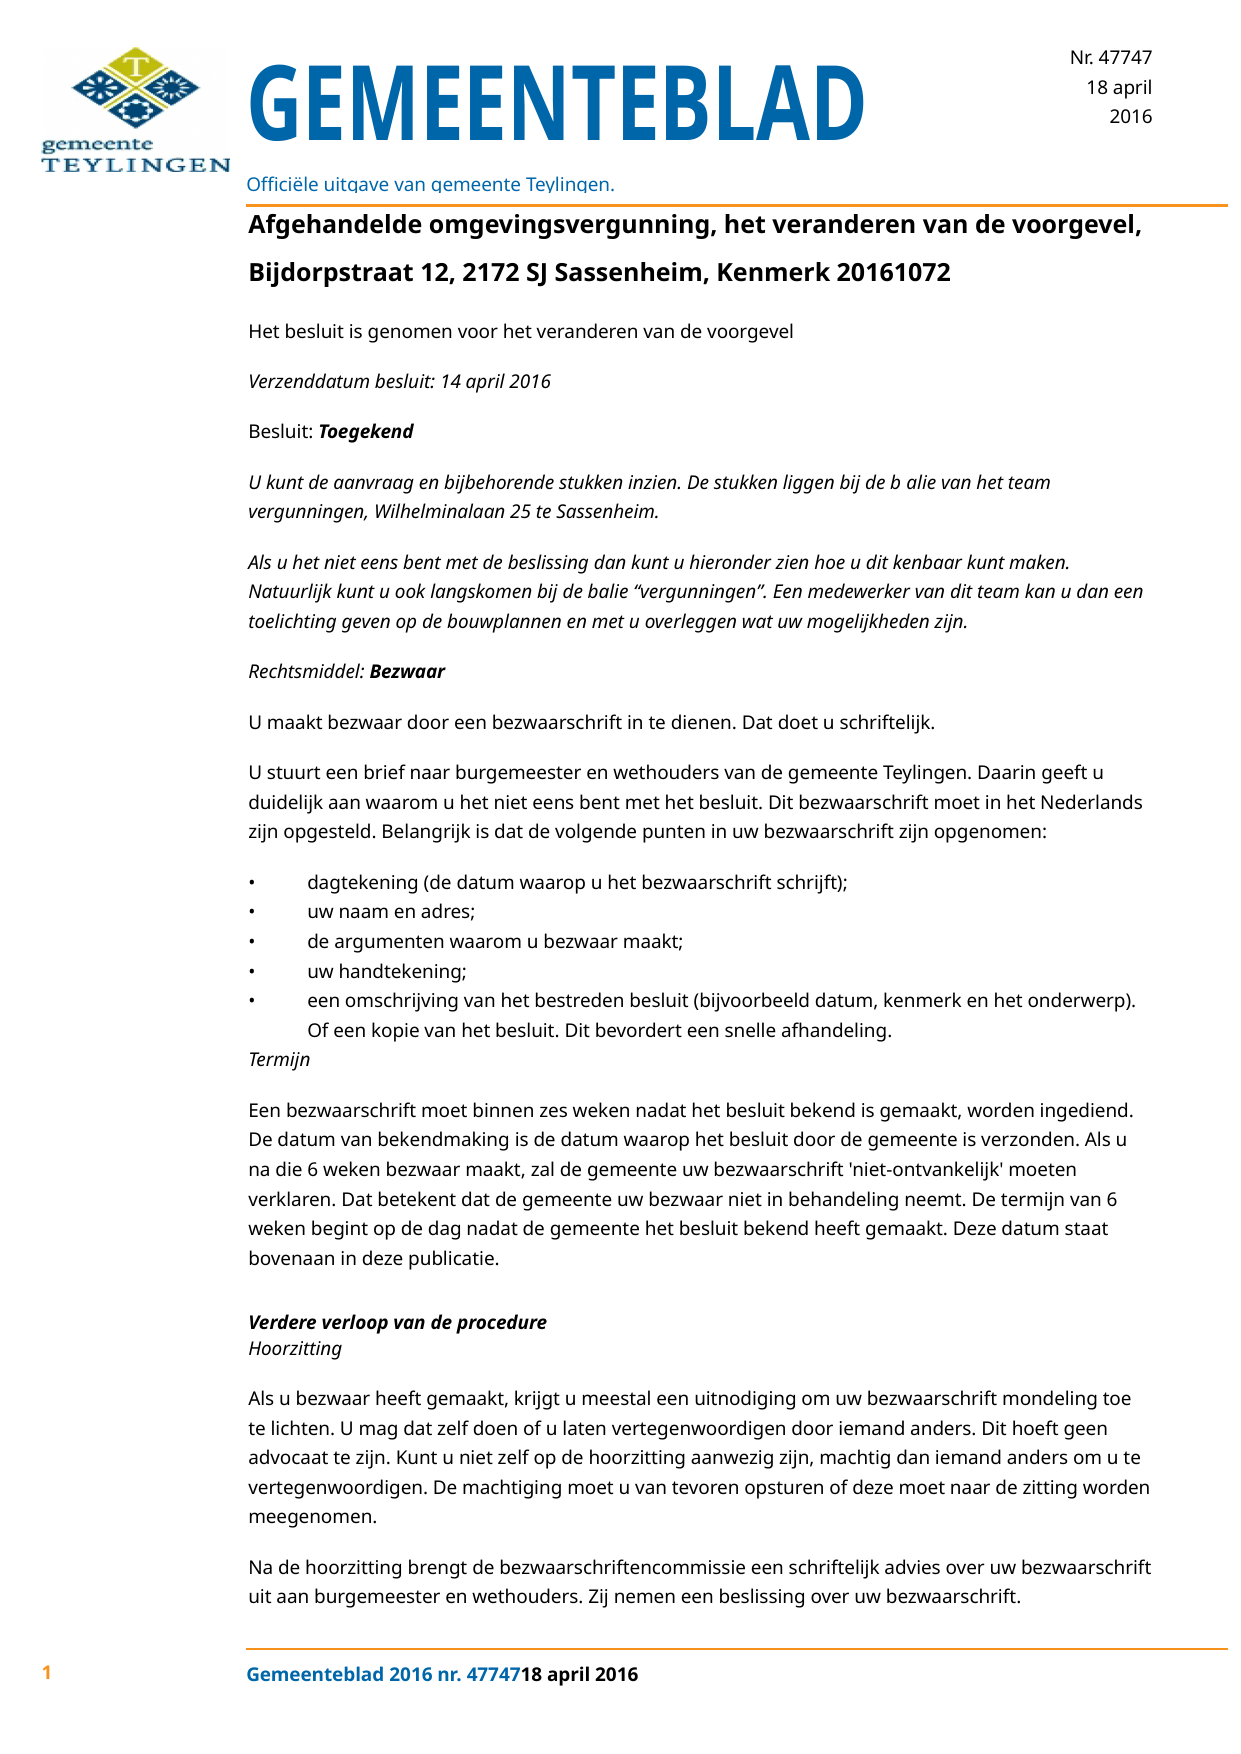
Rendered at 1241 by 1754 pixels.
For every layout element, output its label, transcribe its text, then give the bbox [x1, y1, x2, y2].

text Termijn [248, 1047, 1152, 1072]
text Het besluit is genomen voor het veranderen van de voorgevel [248, 318, 1152, 344]
text Verdere verloop van de procedure [248, 1309, 1152, 1335]
list de argumenten waarom u bezwaar maakt; [248, 928, 1152, 954]
text Als u bezwaar heeft gemaakt, krijgt u meestal een uitnodiging om uw bezwaarschrift mondeling toe te lichten. U mag dat zelf doen of u laten vertegenwoordigen door iemand anders. Dit hoeft geen advocaat te zijn. Kunt u niet zelf op de hoorzitting aanwezig zijn, machtig dan iemand anders om u te vertegenwoordigen. De machtiging moet u van tevoren opsturen of deze moet naar de zitting worden meegenomen. [248, 1385, 1152, 1529]
text Rechtsmiddel: Bezwaar [248, 659, 1152, 684]
list dagtekening (de datum waarop u het bezwaarschrift schrijft); [248, 869, 1152, 895]
picture [41, 47, 231, 172]
text Een bezwaarschrift moet binnen zes weken nadat het besluit bekend is gemaakt, worden ingediend. De datum van bekendmaking is de datum waarop het besluit door de gemeente is verzonden. Als u na die 6 weken bezwaar maakt, zal de gemeente uw bezwaarschrift 'niet-ontvankelijk' moeten verklaren. Dat betekent dat de gemeente uw bezwaar niet in behandeling neemt. De termijn van 6 weken begint op de dag nadat de gemeente het besluit bekend heeft gemaakt. Deze datum staat bovenaan in deze publicatie. [248, 1097, 1152, 1271]
text Hoorzitting [248, 1335, 1152, 1360]
text U kunt de aanvraag en bijbehorende stukken inzien. De stukken liggen bij de b alie van het team vergunningen, Wilhelminalaan 25 te Sassenheim. [248, 469, 1152, 524]
text U maakt bezwaar door een bezwaarschrift in te dienen. Dat doet u schriftelijk. [248, 709, 1152, 735]
text Na de hoorzitting brengt de bezwaarschriftencommissie een schriftelijk advies over uw bezwaarschrift uit aan burgemeester en wethouders. Zij nemen een beslissing over uw bezwaarschrift. [248, 1554, 1152, 1609]
text Afgehandelde omgevingsvergunning, het veranderen van de voorgevel, Bijdorpstraat 12, 2172 SJ Sassenheim, Kenmerk 20161072 [248, 207, 1152, 288]
list uw handtekening; [248, 958, 1152, 984]
text Besluit: Toegekend [248, 419, 1152, 444]
text Als u het niet eens bent met de beslissing dan kunt u hieronder zien hoe u dit kenbaar kunt maken. Natuurlijk kunt u ook langskomen bij de balie “vergunningen”. Een medewerker van dit team kan u dan een toelichting geven op de bouwplannen en met u overleggen wat uw mogelijkheden zijn. [248, 549, 1152, 634]
text U stuurt een brief naar burgemeester en wethouders van de gemeente Teylingen. Daarin geeft u duidelijk aan waarom u het niet eens bent met het besluit. Dit bezwaarschrift moet in het Nederlands zijn opgesteld. Belangrijk is dat de volgende punten in uw bezwaarschrift zijn opgenomen: [248, 759, 1152, 844]
list uw naam en adres; [248, 899, 1152, 924]
text Verzenddatum besluit: 14 april 2016 [248, 368, 1152, 394]
list een omschrijving van het bestreden besluit (bijvoorbeeld datum, kenmerk en het onderwerp). Of een kopie van het besluit. Dit bevordert een snelle afhandeling. [248, 987, 1152, 1043]
